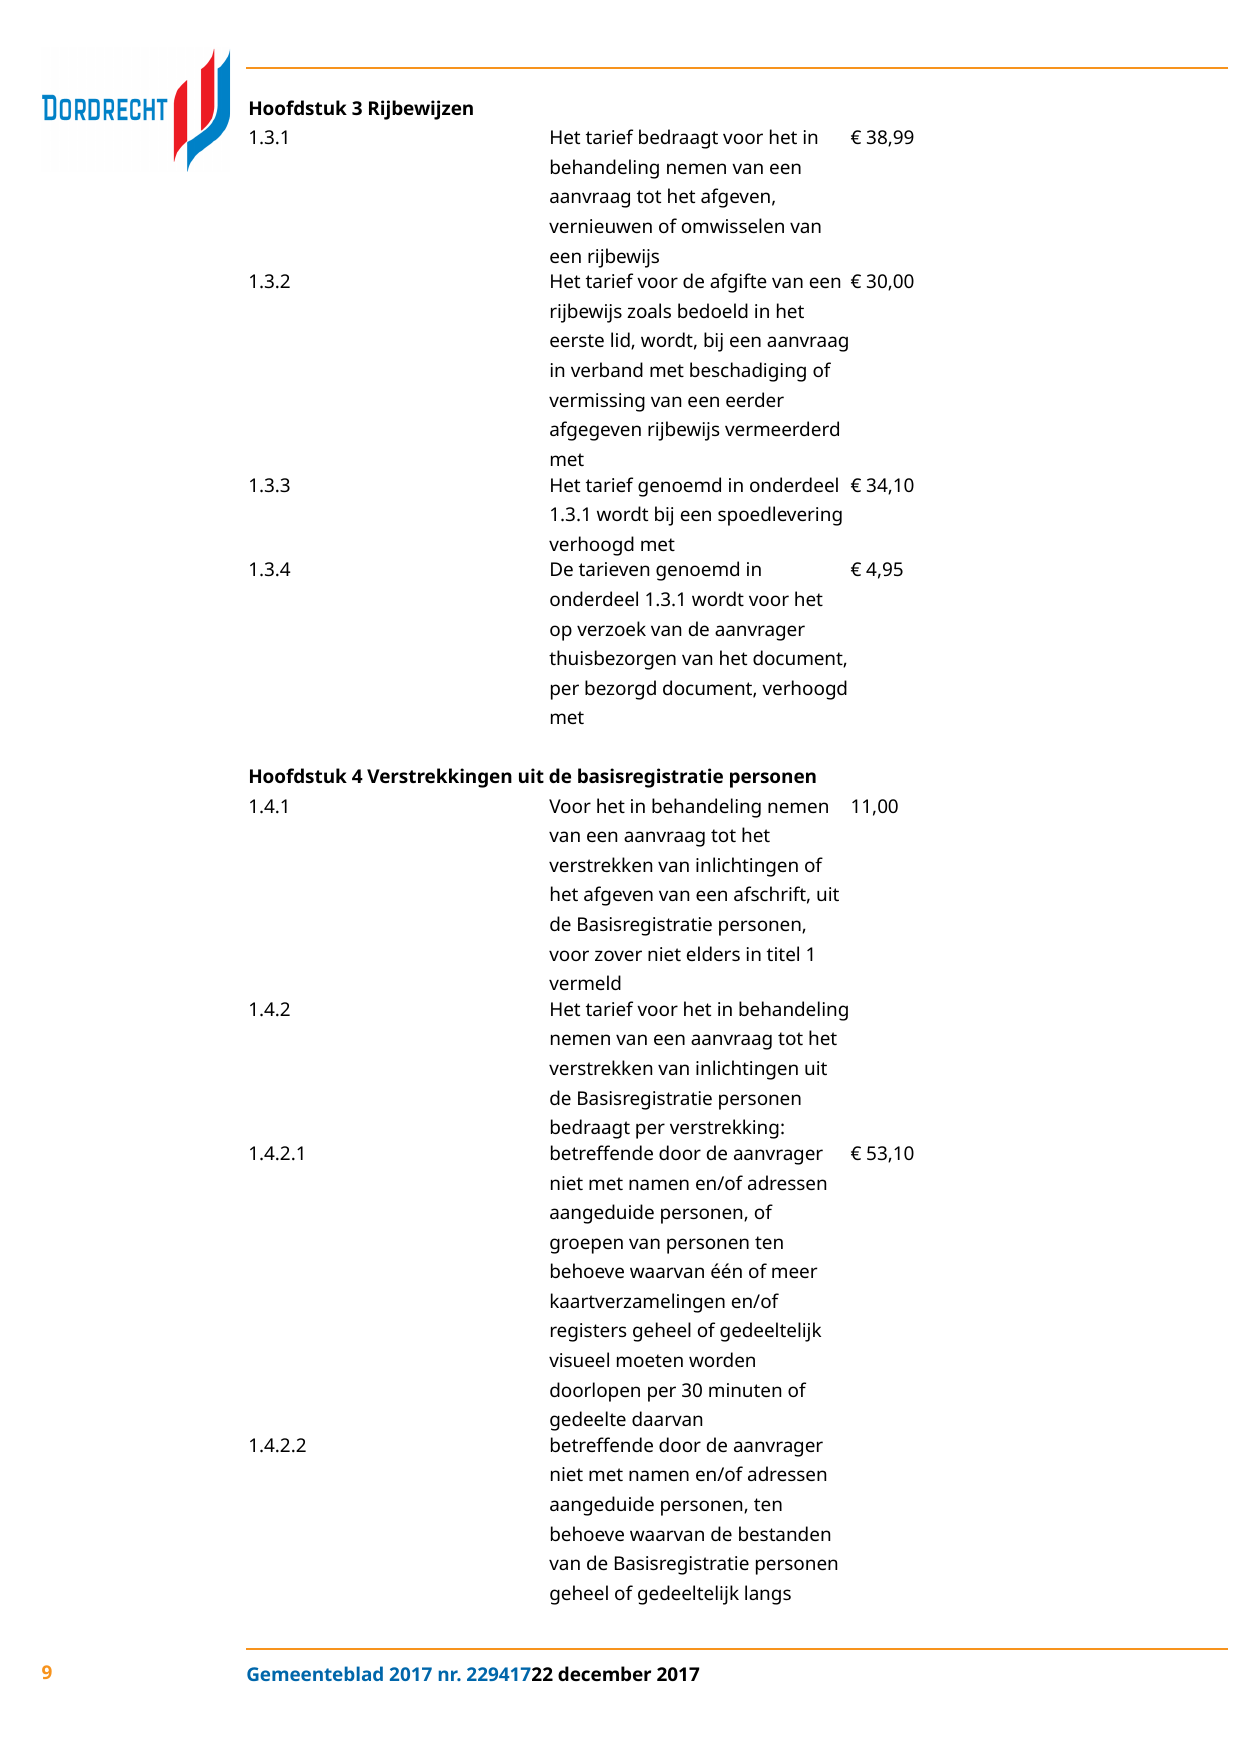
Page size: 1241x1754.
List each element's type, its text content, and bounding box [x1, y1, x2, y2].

text Hoofdstuk 4 Verstrekkingen uit de basisregistratie personen [248, 763, 1152, 789]
table_header 11,00 [850, 793, 1152, 996]
table_cell 1.3.3 [248, 472, 549, 557]
table_header Voor het in behandeling nemen van een aanvraag tot het verstrekken van inlichtingen of het afgeven van een afschrift, uit de Basisregistratie personen, voor zover niet elders in titel 1 vermeld [549, 793, 850, 996]
picture [41, 47, 231, 172]
table_header 1.3.1 [248, 125, 549, 268]
text Hoofdstuk 3 Rijbewijzen [248, 95, 1152, 121]
table_cell € 4,95 [850, 557, 1152, 730]
table_cell [850, 1432, 1152, 1606]
table_cell Het tarief voor het in behandeling nemen van een aanvraag tot het verstrekken van inlichtingen uit de Basisregistratie personen bedraagt per verstrekking: [549, 996, 850, 1140]
table_cell [850, 996, 1152, 1140]
table_cell betreffende door de aanvrager niet met namen en/of adressen aangeduide personen, ten behoeve waarvan de bestanden van de Basisregistratie personen geheel of gedeeltelijk langs [549, 1432, 850, 1606]
table_cell 1.3.2 [248, 269, 549, 472]
table_cell De tarieven genoemd in onderdeel 1.3.1 wordt voor het op verzoek van de aanvrager thuisbezorgen van het document, per bezorgd document, verhoogd met [549, 557, 850, 730]
table_cell Het tarief genoemd in onderdeel 1.3.1 wordt bij een spoedlevering verhoogd met [549, 472, 850, 557]
table_cell € 30,00 [850, 269, 1152, 472]
table_cell betreffende door de aanvrager niet met namen en/of adressen aangeduide personen, of groepen van personen ten behoeve waarvan één of meer kaartverzamelingen en/of registers geheel of gedeeltelijk visueel moeten worden doorlopen per 30 minuten of gedeelte daarvan [549, 1140, 850, 1432]
table_header Het tarief bedraagt voor het in behandeling nemen van een aanvraag tot het afgeven, vernieuwen of omwisselen van een rijbewijs [549, 125, 850, 268]
table_header € 38,99 [850, 125, 1152, 268]
table_cell 1.4.2 [248, 996, 549, 1140]
table_cell 1.3.4 [248, 557, 549, 730]
table_cell € 34,10 [850, 472, 1152, 557]
table_cell 1.4.2.2 [248, 1432, 549, 1606]
table_cell Het tarief voor de afgifte van een rijbewijs zoals bedoeld in het eerste lid, wordt, bij een aanvraag in verband met beschadiging of vermissing van een eerder afgegeven rijbewijs vermeerderd met [549, 269, 850, 472]
table_cell € 53,10 [850, 1140, 1152, 1432]
table_header 1.4.1 [248, 793, 549, 996]
table_cell 1.4.2.1 [248, 1140, 549, 1432]
